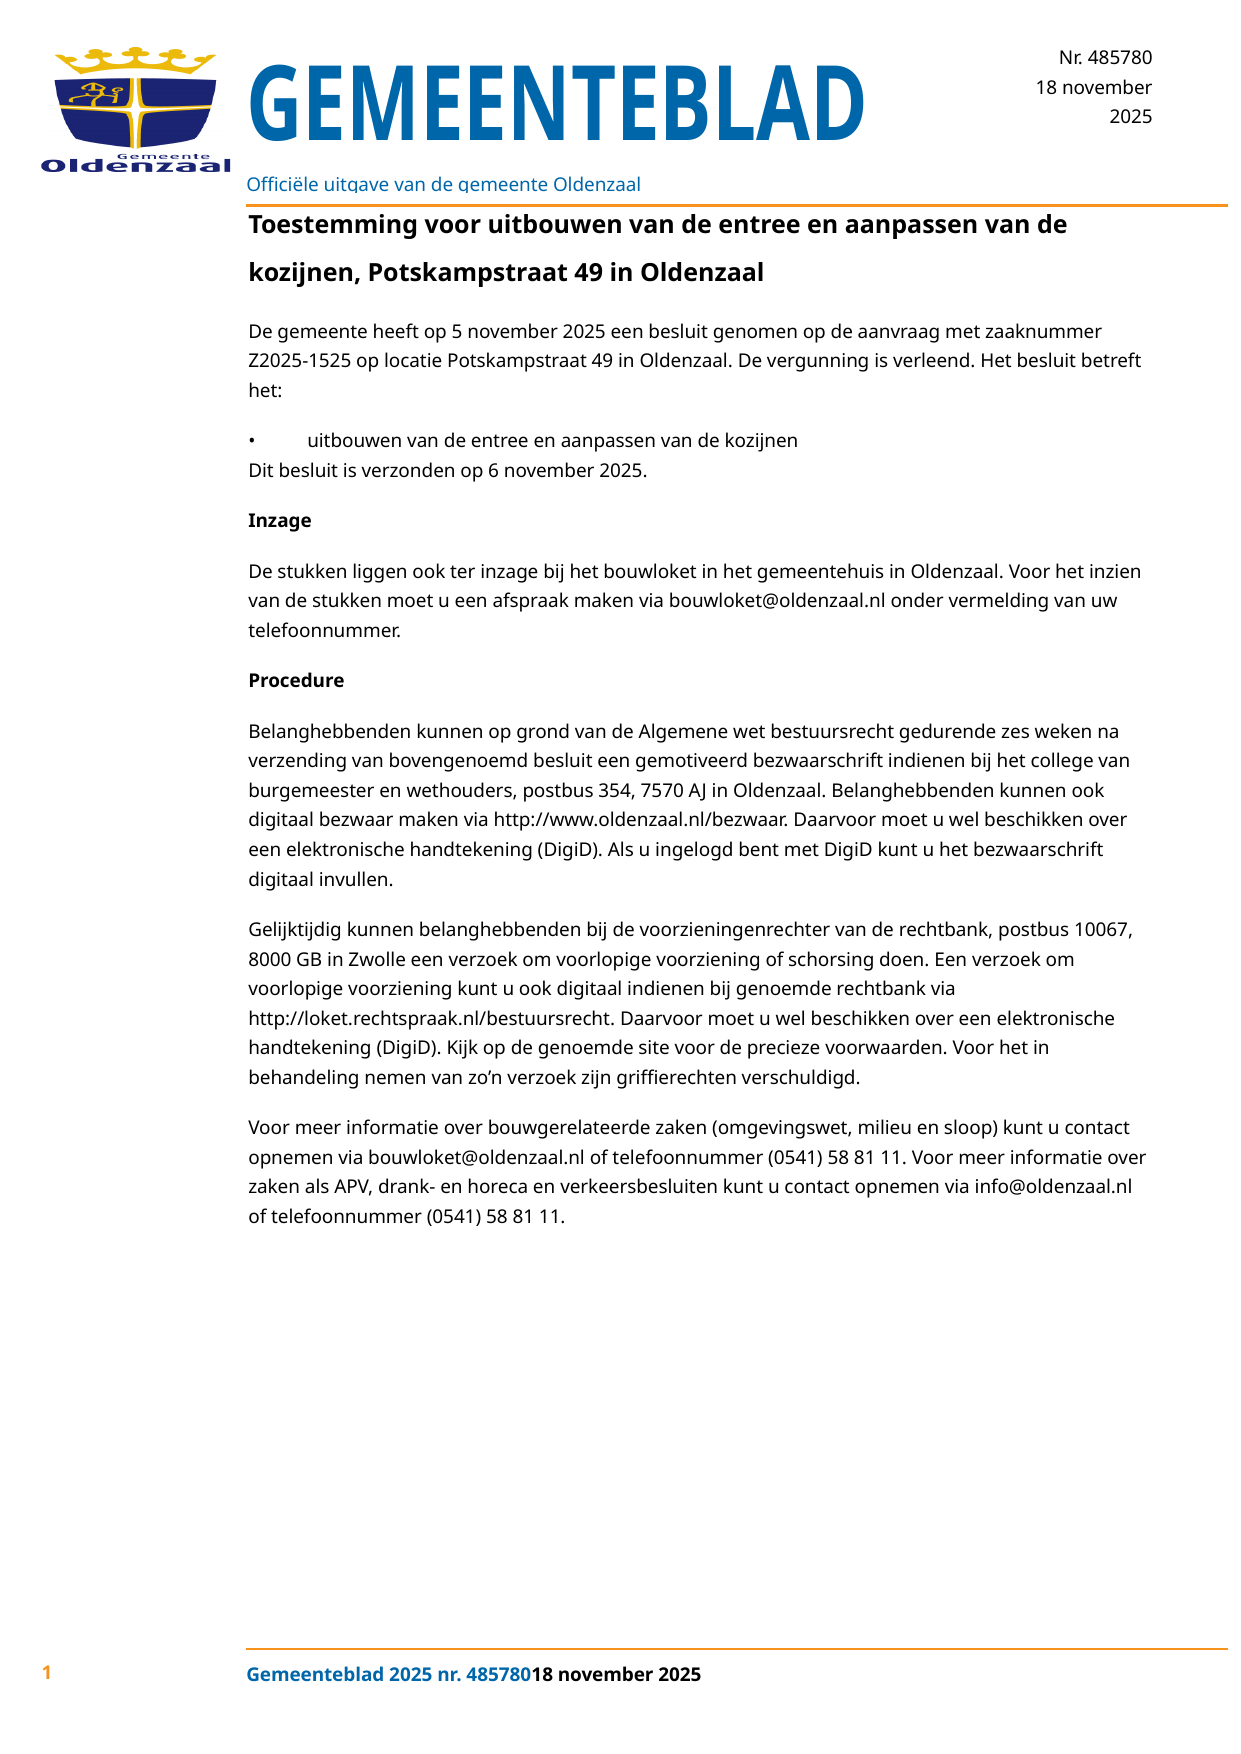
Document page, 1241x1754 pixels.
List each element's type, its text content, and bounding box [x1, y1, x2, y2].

list uitbouwen van de entree en aanpassen van de kozijnen [248, 427, 1152, 453]
text Gelijktijdig kunnen belanghebbenden bij de voorzieningenrechter van de rechtbank, postbus 10067, 8000 GB in Zwolle een verzoek om voorlopige voorziening of schorsing doen. Een verzoek om voorlopige voorziening kunt u ook digitaal indienen bij genoemde rechtbank via http://loket.rechtspraak.nl/bestuursrecht. Daarvoor moet u wel beschikken over een elektronische handtekening (DigiD). Kijk op de genoemde site voor de precieze voorwaarden. Voor het in behandeling nemen van zo’n verzoek zijn griffierechten verschuldigd. [248, 916, 1152, 1090]
text Dit besluit is verzonden op 6 november 2025. [248, 457, 1152, 483]
text Belanghebbenden kunnen op grond van de Algemene wet bestuursrecht gedurende zes weken na verzending van bovengenoemd besluit een gemotiveerd bezwaarschrift indienen bij het college van burgemeester en wethouders, postbus 354, 7570 AJ in Oldenzaal. Belanghebbenden kunnen ook digitaal bezwaar maken via http://www.oldenzaal.nl/bezwaar. Daarvoor moet u wel beschikken over een elektronische handtekening (DigiD). Als u ingelogd bent met DigiD kunt u het bezwaarschrift digitaal invullen. [248, 718, 1152, 892]
text Toestemming voor uitbouwen van de entree en aanpassen van de kozijnen, Potskampstraat 49 in Oldenzaal [248, 207, 1152, 288]
picture [41, 47, 231, 172]
text Inzage [248, 507, 1152, 533]
text De stukken liggen ook ter inzage bij het bouwloket in het gemeentehuis in Oldenzaal. Voor het inzien van de stukken moet u een afspraak maken via bouwloket@oldenzaal.nl onder vermelding van uw telefoonnummer. [248, 558, 1152, 643]
text Procedure [248, 667, 1152, 693]
text De gemeente heeft op 5 november 2025 een besluit genomen op de aanvraag met zaaknummer Z2025-1525 op locatie Potskampstraat 49 in Oldenzaal. De vergunning is verleend. Het besluit betreft het: [248, 318, 1152, 403]
text Voor meer informatie over bouwgerelateerde zaken (omgevingswet, milieu en sloop) kunt u contact opnemen via bouwloket@oldenzaal.nl of telefoonnummer (0541) 58 81 11. Voor meer informatie over zaken als APV, drank- en horeca en verkeersbesluiten kunt u contact opnemen via info@oldenzaal.nl of telefoonnummer (0541) 58 81 11. [248, 1114, 1152, 1229]
